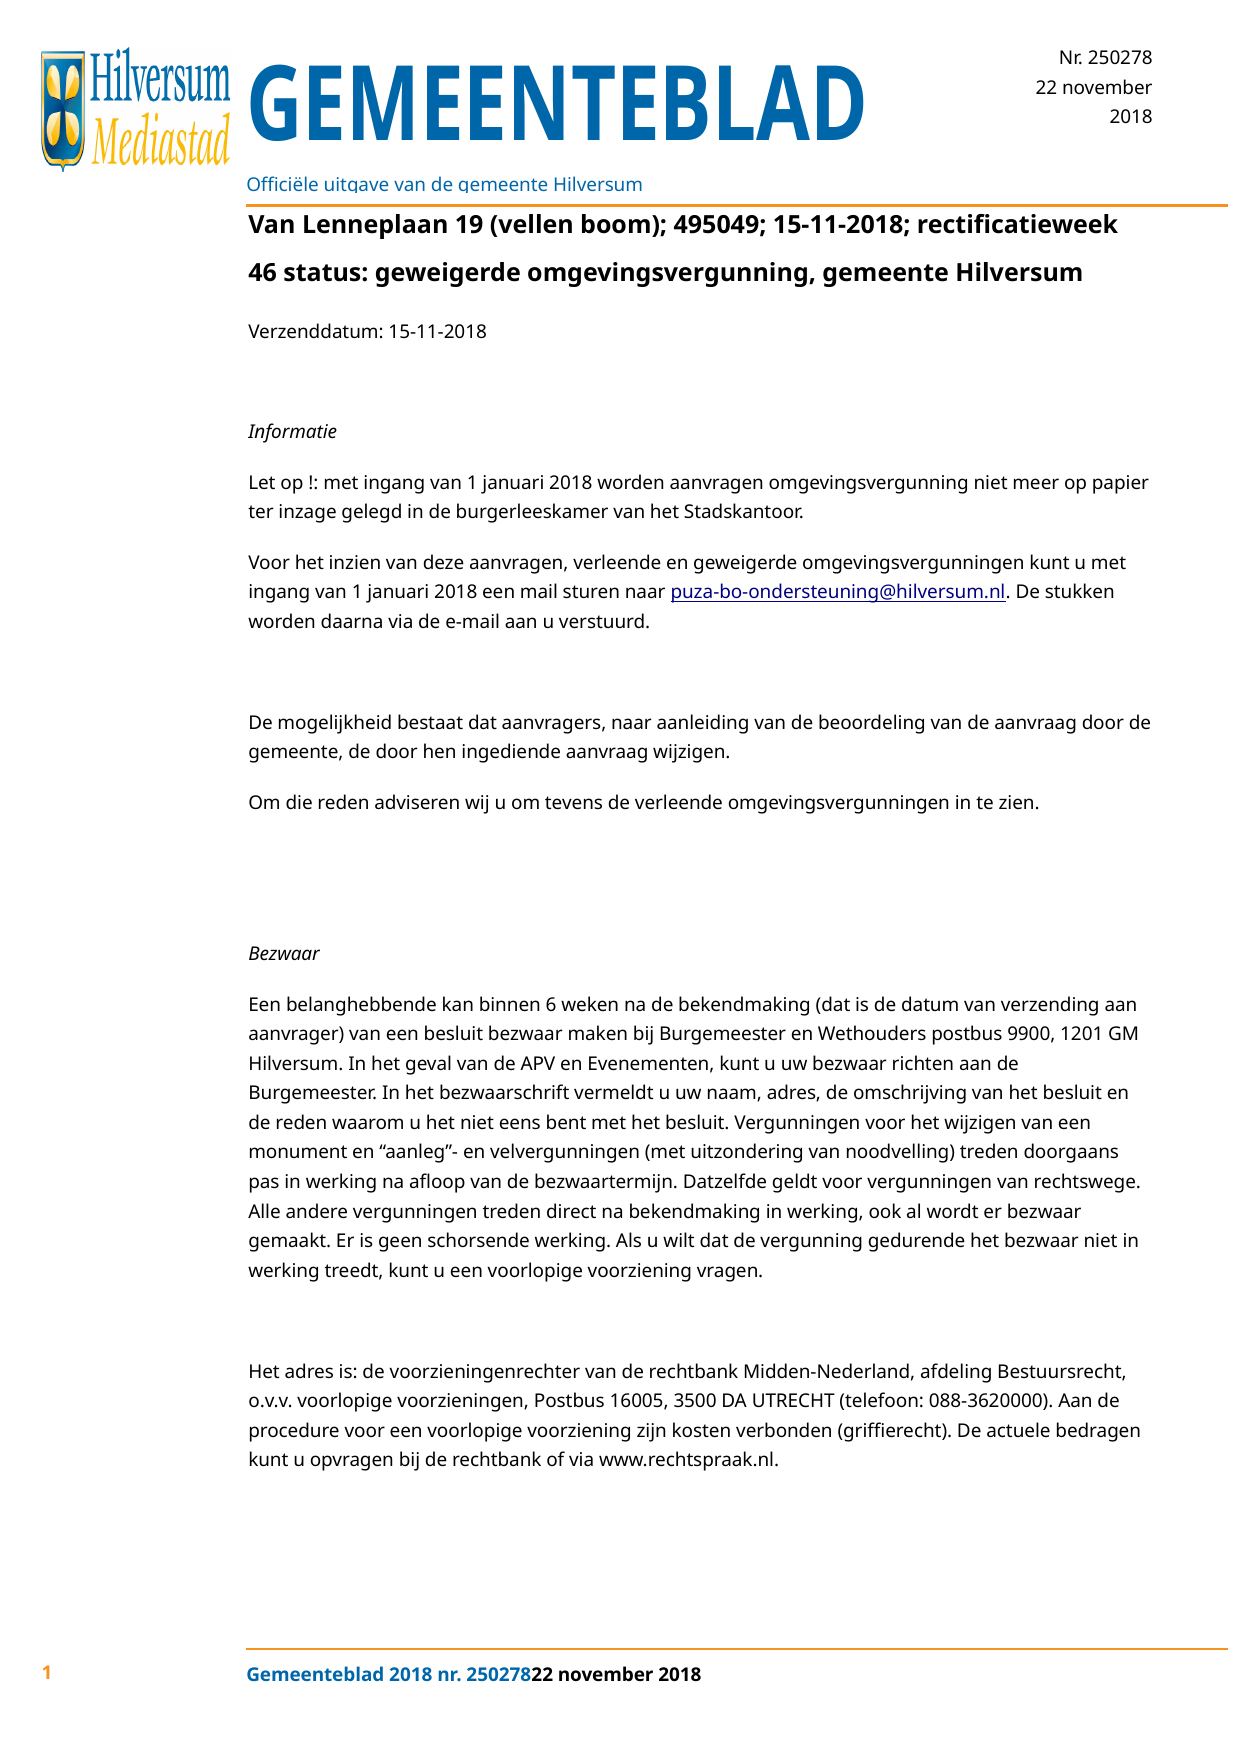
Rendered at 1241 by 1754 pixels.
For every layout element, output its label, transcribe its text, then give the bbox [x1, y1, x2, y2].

text De mogelijkheid bestaat dat aanvragers, naar aanleiding van de beoordeling van de aanvraag door de gemeente, de door hen ingediende aanvraag wijzigen. [248, 709, 1152, 764]
text Let op !: met ingang van 1 januari 2018 worden aanvragen omgevingsvergunning niet meer op papier ter inzage gelegd in de burgerleeskamer van het Stadskantoor. [248, 469, 1152, 524]
text Verzenddatum: 15-11-2018 [248, 318, 1152, 344]
text Om die reden adviseren wij u om tevens de verleende omgevingsvergunningen in te zien. [248, 789, 1152, 815]
text Van Lenneplaan 19 (vellen boom); 495049; 15-11-2018; rectificatieweek 46 status: geweigerde omgevingsvergunning, gemeente Hilversum [248, 207, 1152, 288]
text Informatie [248, 419, 1152, 444]
picture [41, 47, 231, 172]
text Een belanghebbende kan binnen 6 weken na de bekendmaking (dat is de datum van verzending aan aanvrager) van een besluit bezwaar maken bij Burgemeester en Wethouders postbus 9900, 1201 GM Hilversum. In het geval van de APV en Evenementen, kunt u uw bezwaar richten aan de Burgemeester. In het bezwaarschrift vermeldt u uw naam, adres, de omschrijving van het besluit en de reden waarom u het niet eens bent met het besluit. Vergunningen voor het wijzigen van een monument en “aanleg”- en velvergunningen (met uitzondering van noodvelling) treden doorgaans pas in werking na afloop van de bezwaartermijn. Datzelfde geldt voor vergunningen van rechtswege. Alle andere vergunningen treden direct na bekendmaking in werking, ook al wordt er bezwaar gemaakt. Er is geen schorsende werking. Als u wilt dat de vergunning gedurende het bezwaar niet in werking treedt, kunt u een voorlopige voorziening vragen. [248, 991, 1152, 1283]
text Voor het inzien van deze aanvragen, verleende en geweigerde omgevingsvergunningen kunt u met ingang van 1 januari 2018 een mail sturen naar puza-bo-ondersteuning@hilversum.nl. De stukken worden daarna via de e-mail aan u verstuurd. [248, 549, 1152, 634]
text Bezwaar [248, 940, 1152, 966]
text Het adres is: de voorzieningenrechter van de rechtbank Midden-Nederland, afdeling Bestuursrecht, o.v.v. voorlopige voorzieningen, Postbus 16005, 3500 DA UTRECHT (telefoon: 088-3620000). Aan de procedure voor een voorlopige voorziening zijn kosten verbonden (griffierecht). De actuele bedragen kunt u opvragen bij de rechtbank of via www.rechtspraak.nl. [248, 1358, 1152, 1472]
